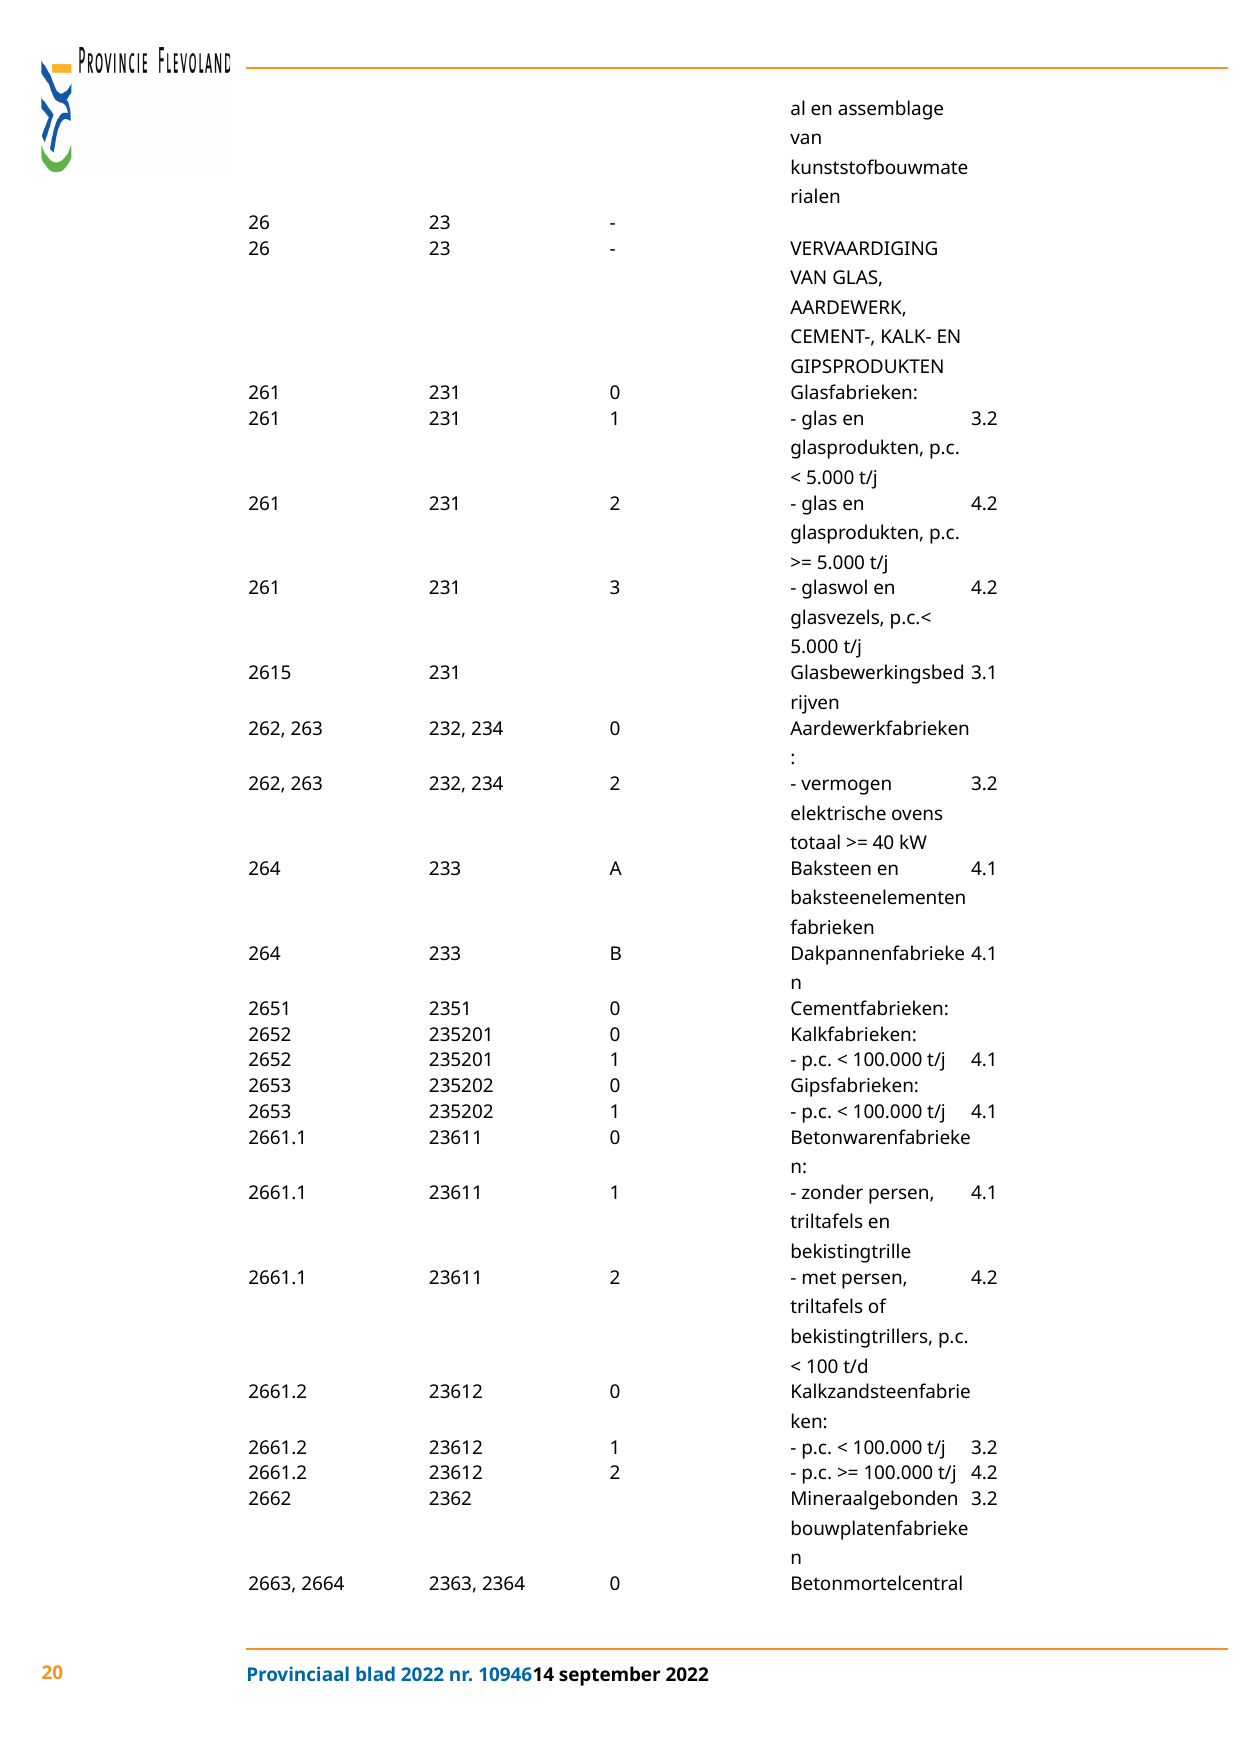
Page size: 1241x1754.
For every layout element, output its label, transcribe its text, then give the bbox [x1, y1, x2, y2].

table_cell 264 [248, 855, 429, 940]
table_cell [609, 660, 790, 715]
table_cell 1 [609, 1434, 790, 1459]
table_cell 4.2 [971, 490, 1152, 574]
table_cell [971, 995, 1152, 1021]
table_cell 23611 [429, 1179, 609, 1264]
table_cell [971, 235, 1152, 379]
table_cell Cementfabrieken: [790, 995, 971, 1021]
table_cell Baksteen en baksteenelementenfabrieken [790, 855, 971, 940]
table_cell 231 [429, 405, 609, 490]
table_cell 1 [609, 405, 790, 490]
table_cell B [609, 940, 790, 995]
table_cell Dakpannenfabrieken [790, 940, 971, 995]
table_cell 0 [609, 1124, 790, 1179]
table_cell 2651 [248, 995, 429, 1021]
table_cell - glas en glasprodukten, p.c. < 5.000 t/j [790, 405, 971, 490]
table_cell 261 [248, 575, 429, 659]
table_cell 235202 [429, 1098, 609, 1124]
table_cell 0 [609, 1379, 790, 1434]
table_cell 0 [609, 995, 790, 1021]
table_cell 2615 [248, 660, 429, 715]
table_cell Kalkfabrieken: [790, 1021, 971, 1047]
table_cell [429, 95, 609, 209]
table_cell 0 [609, 1021, 790, 1047]
table_cell Glasbewerkingsbedrijven [790, 660, 971, 715]
table_cell 235201 [429, 1047, 609, 1072]
table_cell 4.1 [971, 855, 1152, 940]
table_cell [971, 1379, 1152, 1434]
table_cell - p.c. < 100.000 t/j [790, 1434, 971, 1459]
table_cell 23611 [429, 1264, 609, 1378]
table_cell 4.1 [971, 1179, 1152, 1264]
table_cell 2 [609, 1264, 790, 1378]
table_cell 233 [429, 940, 609, 995]
table_cell 0 [609, 379, 790, 405]
table_cell [971, 209, 1152, 235]
table_cell - glas en glasprodukten, p.c. >= 5.000 t/j [790, 490, 971, 574]
table_cell 261 [248, 490, 429, 574]
table_cell 4.2 [971, 575, 1152, 659]
table_cell 2661.2 [248, 1379, 429, 1434]
table_cell 233 [429, 855, 609, 940]
table_cell 262, 263 [248, 715, 429, 770]
table_cell Gipsfabrieken: [790, 1073, 971, 1098]
table_cell 2661.2 [248, 1460, 429, 1485]
table_cell - p.c. < 100.000 t/j [790, 1047, 971, 1072]
table_cell 231 [429, 490, 609, 574]
table_cell - p.c. < 100.000 t/j [790, 1098, 971, 1124]
table_cell 2652 [248, 1021, 429, 1047]
table_cell 2 [609, 1460, 790, 1485]
table_cell 3.2 [971, 405, 1152, 490]
table_cell 3.2 [971, 770, 1152, 855]
table_cell al en assemblage van kunststofbouwmaterialen [790, 95, 971, 209]
table_cell 2351 [429, 995, 609, 1021]
table_cell 26 [248, 209, 429, 235]
table_cell 3 [609, 575, 790, 659]
table_cell [248, 95, 429, 209]
table_cell [790, 209, 971, 235]
table_cell 232, 234 [429, 770, 609, 855]
table_cell - vermogen elektrische ovens totaal >= 40 kW [790, 770, 971, 855]
table_cell 0 [609, 1073, 790, 1098]
table_cell Betonwarenfabrieken: [790, 1124, 971, 1179]
table_cell - p.c. >= 100.000 t/j [790, 1460, 971, 1485]
table_cell - glaswol en glasvezels, p.c.< 5.000 t/j [790, 575, 971, 659]
table_cell 26 [248, 235, 429, 379]
table_cell 231 [429, 660, 609, 715]
table_cell 23 [429, 209, 609, 235]
picture [41, 47, 231, 172]
table_cell 261 [248, 379, 429, 405]
table_cell 262, 263 [248, 770, 429, 855]
table_cell 23612 [429, 1460, 609, 1485]
table_cell Mineraalgebonden bouwplatenfabrieken [790, 1485, 971, 1570]
table_cell 2 [609, 770, 790, 855]
table_cell - met persen, triltafels of bekistingtrillers, p.c. < 100 t/d [790, 1264, 971, 1378]
table_cell - [609, 235, 790, 379]
table_cell 3.1 [971, 660, 1152, 715]
table_cell [971, 1124, 1152, 1179]
table_cell 4.1 [971, 1047, 1152, 1072]
table_cell [609, 1485, 790, 1570]
table_cell 0 [609, 1570, 790, 1596]
table_cell A [609, 855, 790, 940]
table_cell Betonmortelcentral [790, 1570, 971, 1596]
table_cell 231 [429, 379, 609, 405]
table_cell 264 [248, 940, 429, 995]
table_cell VERVAARDIGING VAN GLAS, AARDEWERK, CEMENT-, KALK- EN GIPSPRODUKTEN [790, 235, 971, 379]
table_cell Kalkzandsteenfabrieken: [790, 1379, 971, 1434]
table_cell 1 [609, 1047, 790, 1072]
table_cell 23 [429, 235, 609, 379]
table_cell 1 [609, 1179, 790, 1264]
table_cell 3.2 [971, 1434, 1152, 1459]
table_cell - [609, 209, 790, 235]
table_cell 4.1 [971, 1098, 1152, 1124]
table_cell 231 [429, 575, 609, 659]
table_cell - zonder persen, triltafels en bekistingtrille [790, 1179, 971, 1264]
table_cell 0 [609, 715, 790, 770]
table_cell 235202 [429, 1073, 609, 1098]
table_cell 23612 [429, 1379, 609, 1434]
table_cell [971, 1073, 1152, 1098]
table_cell 4.2 [971, 1264, 1152, 1378]
table_cell [971, 379, 1152, 405]
table_cell 2653 [248, 1098, 429, 1124]
table_cell 2663, 2664 [248, 1570, 429, 1596]
table_cell [609, 95, 790, 209]
table_cell [971, 1021, 1152, 1047]
table_cell 2661.1 [248, 1124, 429, 1179]
table_cell 23611 [429, 1124, 609, 1179]
table_cell 4.1 [971, 940, 1152, 995]
table_cell 235201 [429, 1021, 609, 1047]
table_cell 2362 [429, 1485, 609, 1570]
table_cell [971, 1570, 1152, 1596]
table_cell Aardewerkfabrieken: [790, 715, 971, 770]
table_cell Glasfabrieken: [790, 379, 971, 405]
table_cell 2661.2 [248, 1434, 429, 1459]
table_cell 3.2 [971, 1485, 1152, 1570]
table_cell [971, 715, 1152, 770]
table_cell 2 [609, 490, 790, 574]
table_cell 1 [609, 1098, 790, 1124]
table_cell 2652 [248, 1047, 429, 1072]
table_cell [971, 95, 1152, 209]
table_cell 2661.1 [248, 1179, 429, 1264]
table_cell 2653 [248, 1073, 429, 1098]
table_cell 4.2 [971, 1460, 1152, 1485]
table_cell 2363, 2364 [429, 1570, 609, 1596]
table_cell 261 [248, 405, 429, 490]
table_cell 232, 234 [429, 715, 609, 770]
table_cell 2661.1 [248, 1264, 429, 1378]
table_cell 23612 [429, 1434, 609, 1459]
table_cell 2662 [248, 1485, 429, 1570]
